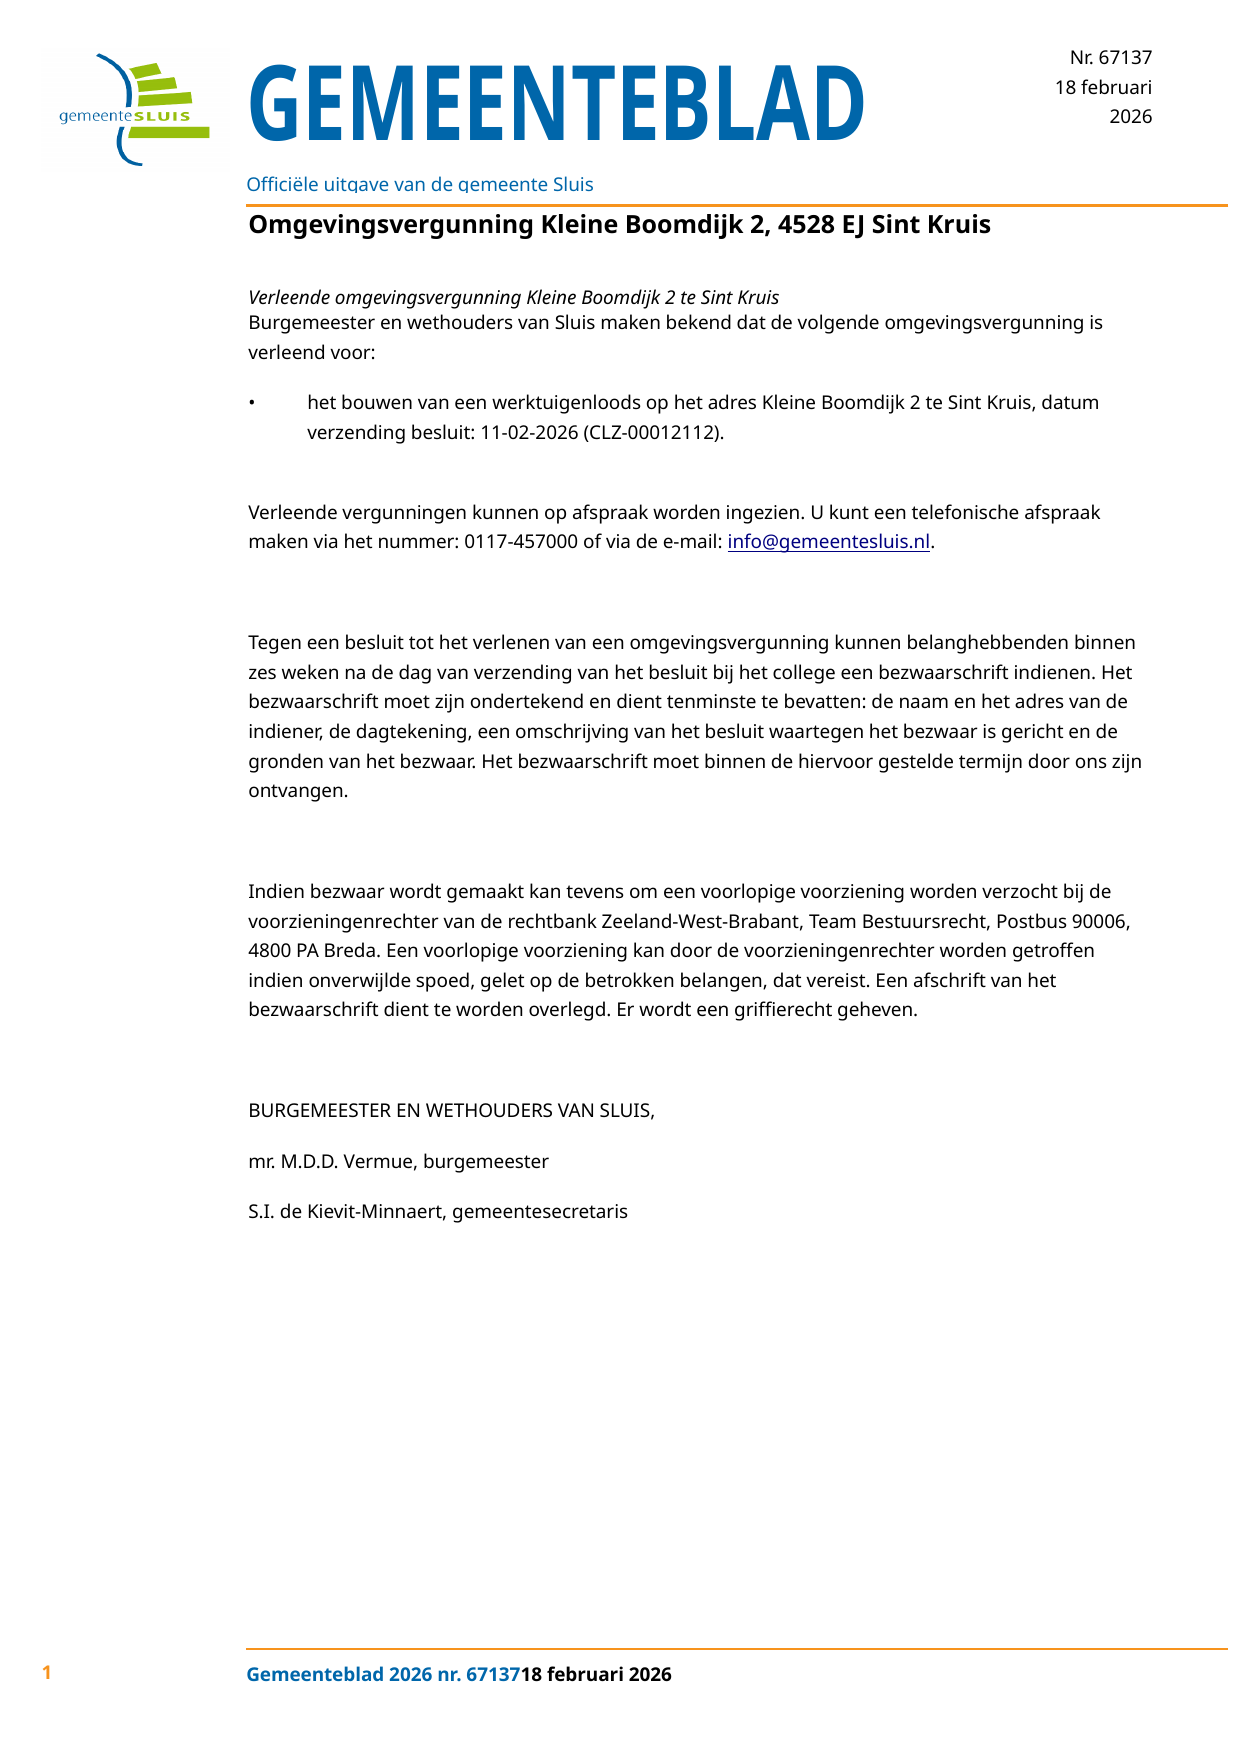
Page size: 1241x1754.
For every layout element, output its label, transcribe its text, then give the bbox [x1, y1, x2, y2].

picture [41, 47, 231, 172]
text BURGEMEESTER EN WETHOUDERS VAN SLUIS, [248, 1097, 1152, 1123]
text Tegen een besluit tot het verlenen van een omgevingsvergunning kunnen belanghebbenden binnen zes weken na de dag van verzending van het besluit bij het college een bezwaarschrift indienen. Het bezwaarschrift moet zijn ondertekend en dient tenminste te bevatten: de naam en het adres van de indiener, de dagtekening, een omschrijving van het besluit waartegen het bezwaar is gericht en de gronden van het bezwaar. Het bezwaarschrift moet binnen de hiervoor gestelde termijn door ons zijn ontvangen. [248, 629, 1152, 803]
text Indien bezwaar wordt gemaakt kan tevens om een voorlopige voorziening worden verzocht bij de voorzieningenrechter van de rechtbank Zeeland-West-Brabant, Team Bestuursrecht, Postbus 90006, 4800 PA Breda. Een voorlopige voorziening kan door de voorzieningenrechter worden getroffen indien onverwijlde spoed, gelet op de betrokken belangen, dat vereist. Een afschrift van het bezwaarschrift dient te worden overlegd. Er wordt een griffierecht geheven. [248, 878, 1152, 1022]
text Verleende vergunningen kunnen op afspraak worden ingezien. U kunt een telefonische afspraak maken via het nummer: 0117-457000 of via de e-mail: info@gemeentesluis.nl. [248, 499, 1152, 554]
text Verleende omgevingsvergunning Kleine Boomdijk 2 te Sint Kruis [248, 284, 1152, 309]
text mr. M.D.D. Vermue, burgemeester [248, 1148, 1152, 1174]
text Burgemeester en wethouders van Sluis maken bekend dat de volgende omgevingsvergunning is verleend voor: [248, 309, 1152, 365]
list het bouwen van een werktuigenloods op het adres Kleine Boomdijk 2 te Sint Kruis, datum verzending besluit: 11-02-2026 (CLZ-00012112). [248, 389, 1152, 445]
text S.I. de Kievit-Minnaert, gemeentesecretaris [248, 1198, 1152, 1224]
text Omgevingsvergunning Kleine Boomdijk 2, 4528 EJ Sint Kruis [248, 207, 1152, 241]
